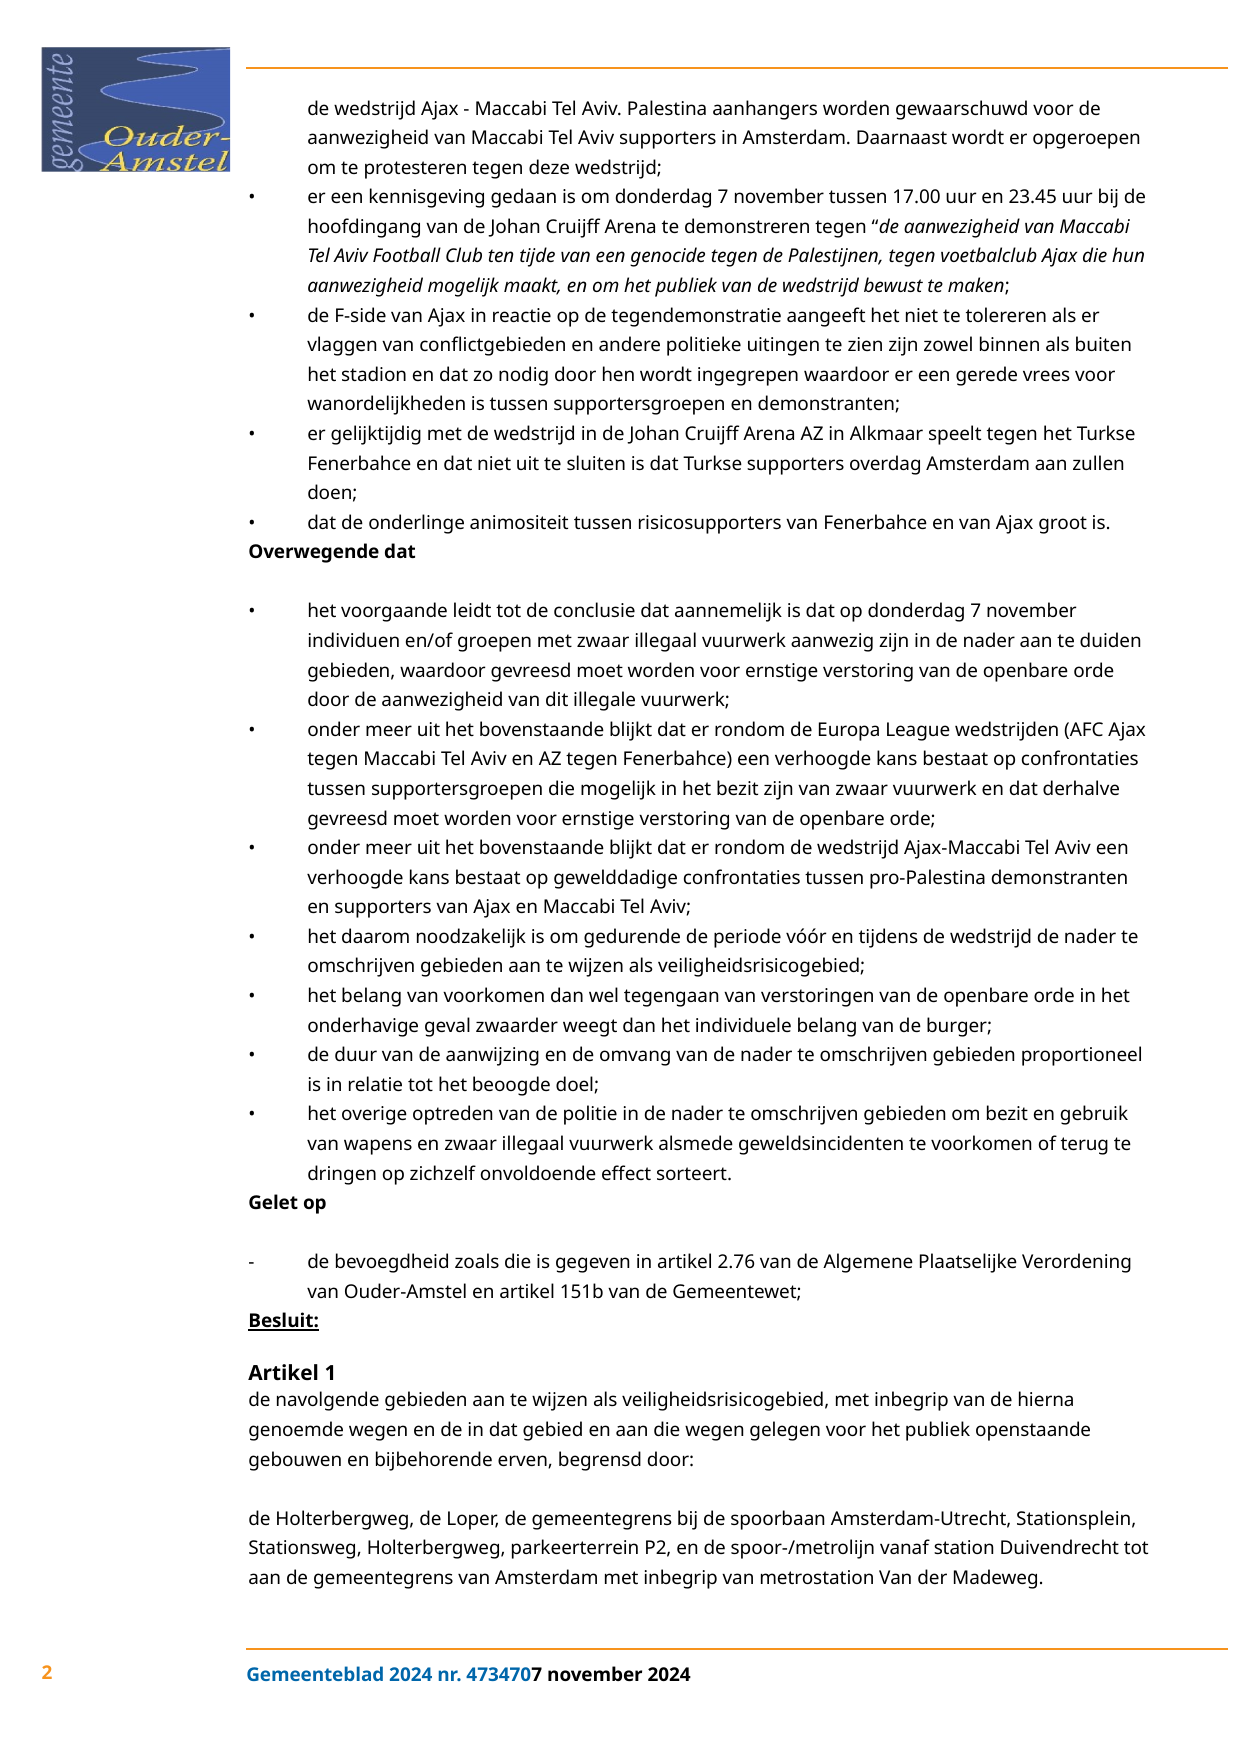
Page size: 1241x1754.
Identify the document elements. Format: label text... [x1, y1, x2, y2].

list er een kennisgeving gedaan is om donderdag 7 november tussen 17.00 uur en 23.45 uur bij de hoofdingang van de Johan Cruijff Arena te demonstreren tegen “de aanwezigheid van Maccabi Tel Aviv Football Club ten tijde van een genocide tegen de Palestijnen, tegen voetbalclub Ajax die hun aanwezigheid mogelijk maakt, en om het publiek van de wedstrijd bewust te maken; [248, 183, 1152, 298]
list dat de onderlinge animositeit tussen risicosupporters van Fenerbahce en van Ajax groot is. [248, 509, 1152, 535]
text de navolgende gebieden aan te wijzen als veiligheidsrisicogebied, met inbegrip van de hierna genoemde wegen en de in dat gebied en aan die wegen gelegen voor het publiek openstaande gebouwen en bijbehorende erven, begrensd door: [248, 1387, 1152, 1471]
list het overige optreden van de politie in de nader te omschrijven gebieden om bezit en gebruik van wapens en zwaar illegaal vuurwerk alsmede geweldsincidenten te voorkomen of terug te dringen op zichzelf onvoldoende effect sorteert. [248, 1101, 1152, 1186]
list het belang van voorkomen dan wel tegengaan van verstoringen van de openbare orde in het onderhavige geval zwaarder weegt dan het individuele belang van de burger; [248, 982, 1152, 1038]
list de duur van de aanwijzing en de omvang van de nader te omschrijven gebieden proportioneel is in relatie tot het beoogde doel; [248, 1041, 1152, 1097]
list het voorgaande leidt tot de conclusie dat aannemelijk is dat op donderdag 7 november individuen en/of groepen met zwaar illegaal vuurwerk aanwezig zijn in de nader aan te duiden gebieden, waardoor gevreesd moet worden voor ernstige verstoring van de openbare orde door de aanwezigheid van dit illegale vuurwerk; [248, 598, 1152, 712]
list onder meer uit het bovenstaande blijkt dat er rondom de wedstrijd Ajax-Maccabi Tel Aviv een verhoogde kans bestaat op gewelddadige confrontaties tussen pro-Palestina demonstranten en supporters van Ajax en Maccabi Tel Aviv; [248, 834, 1152, 919]
text Gelet op [248, 1189, 1152, 1215]
text Overwegende dat [248, 538, 1152, 564]
text Besluit: [248, 1308, 1152, 1333]
list de wedstrijd Ajax - Maccabi Tel Aviv. Palestina aanhangers worden gewaarschuwd voor de aanwezigheid van Maccabi Tel Aviv supporters in Amsterdam. Daarnaast wordt er opgeroepen om te protesteren tegen deze wedstrijd; [248, 95, 1152, 180]
picture [41, 47, 231, 172]
list er gelijktijdig met de wedstrijd in de Johan Cruijff Arena AZ in Alkmaar speelt tegen het Turkse Fenerbahce en dat niet uit te sluiten is dat Turkse supporters overdag Amsterdam aan zullen doen; [248, 420, 1152, 505]
text Artikel 1 [248, 1358, 1152, 1387]
text de Holterbergweg, de Loper, de gemeentegrens bij de spoorbaan Amsterdam-Utrecht, Stationsplein, Stationsweg, Holterbergweg, parkeerterrein P2, en de spoor-/metrolijn vanaf station Duivendrecht tot aan de gemeentegrens van Amsterdam met inbegrip van metrostation Van der Madeweg. [248, 1505, 1152, 1590]
list het daarom noodzakelijk is om gedurende de periode vóór en tijdens de wedstrijd de nader te omschrijven gebieden aan te wijzen als veiligheidsrisicogebied; [248, 923, 1152, 978]
list de F-side van Ajax in reactie op de tegendemonstratie aangeeft het niet te tolereren als er vlaggen van conflictgebieden en andere politieke uitingen te zien zijn zowel binnen als buiten het stadion en dat zo nodig door hen wordt ingegrepen waardoor er een gerede vrees voor wanordelijkheden is tussen supportersgroepen en demonstranten; [248, 302, 1152, 416]
list de bevoegdheid zoals die is gegeven in artikel 2.76 van de Algemene Plaatselijke Verordening van Ouder-Amstel en artikel 151b van de Gemeentewet; [248, 1248, 1152, 1304]
list onder meer uit het bovenstaande blijkt dat er rondom de Europa League wedstrijden (AFC Ajax tegen Maccabi Tel Aviv en AZ tegen Fenerbahce) een verhoogde kans bestaat op confrontaties tussen supportersgroepen die mogelijk in het bezit zijn van zwaar vuurwerk en dat derhalve gevreesd moet worden voor ernstige verstoring van de openbare orde; [248, 716, 1152, 831]
